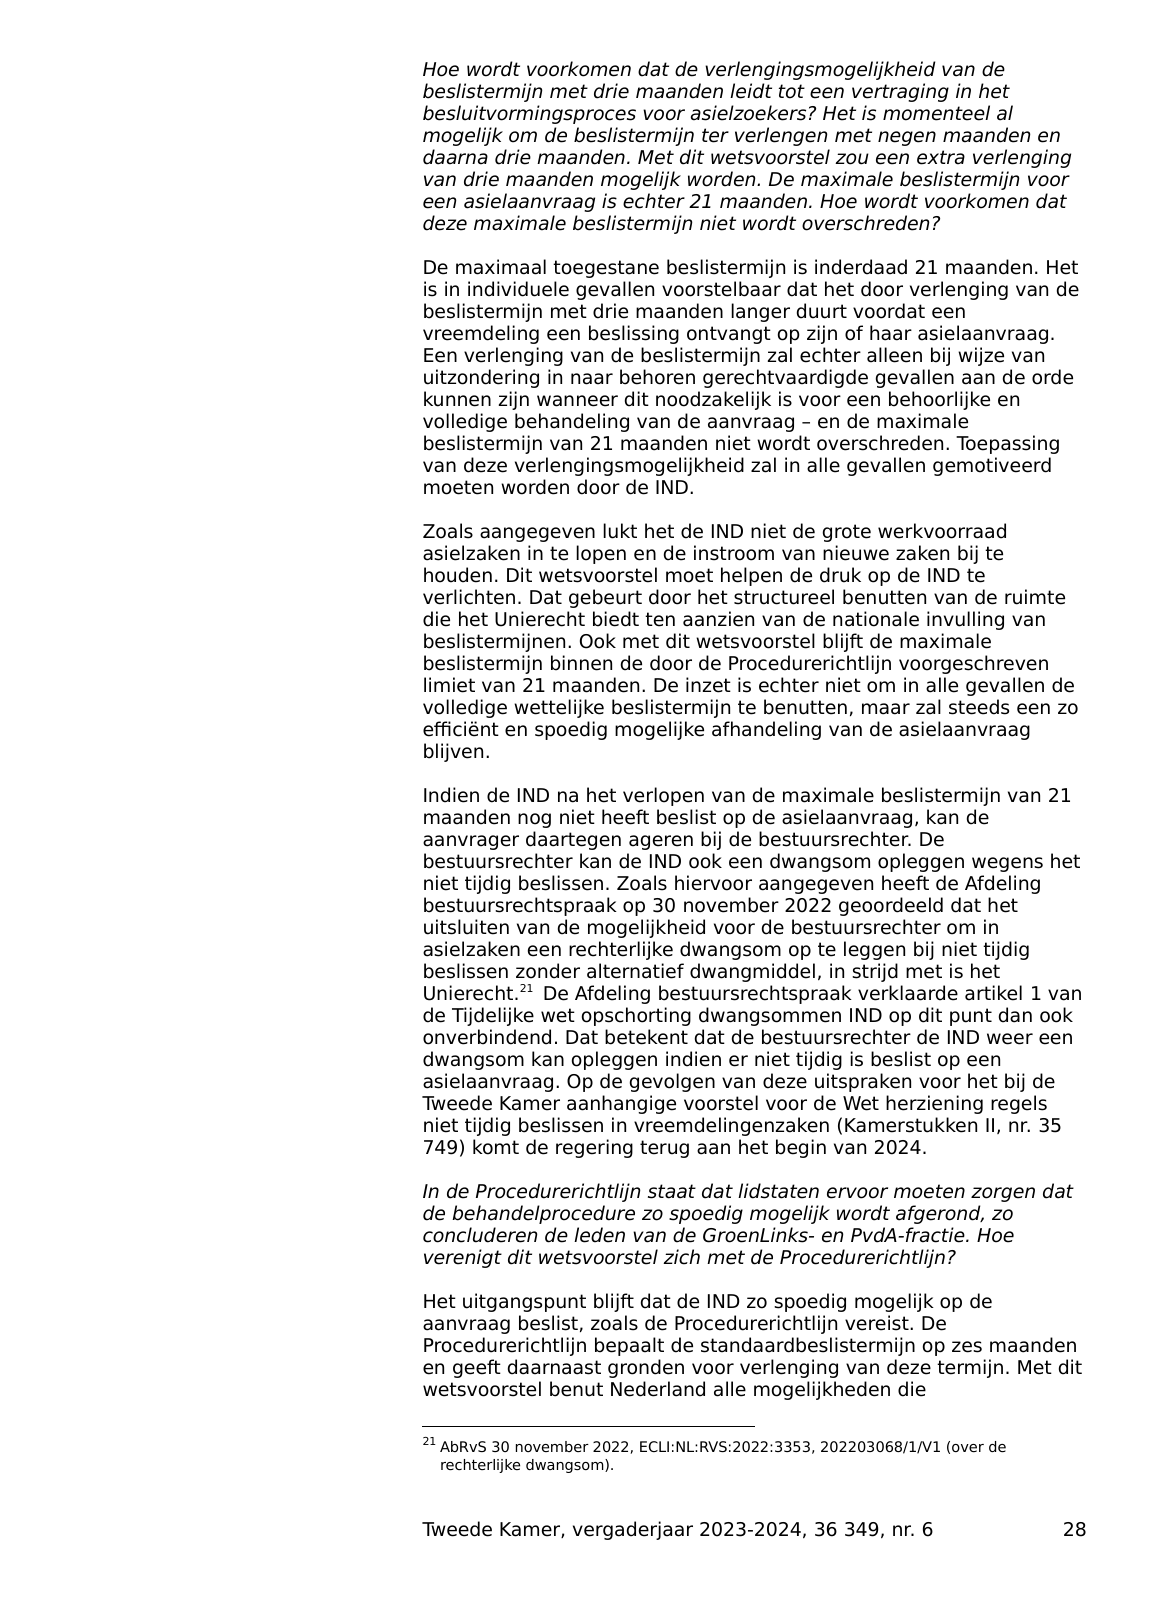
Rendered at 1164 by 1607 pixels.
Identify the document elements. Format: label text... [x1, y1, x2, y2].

text De maximaal toegestane beslistermijn is inderdaad 21 maanden. Het is in individuele gevallen voorstelbaar dat het door verlenging van de beslistermijn met drie maanden langer duurt voordat een vreemdeling een beslissing ontvangt op zijn of haar asielaanvraag. Een verlenging van de beslistermijn zal echter alleen bij wijze van uitzondering in naar behoren gerechtvaardigde gevallen aan de orde kunnen zijn wanneer dit noodzakelijk is voor een behoorlijke en volledige behandeling van de aanvraag – en de maximale beslistermijn van 21 maanden niet wordt overschreden. Toepassing van deze verlengingsmogelijkheid zal in alle gevallen gemotiveerd moeten worden door de IND. [422, 257, 1087, 499]
text Het uitgangspunt blijft dat de IND zo spoedig mogelijk op de aanvraag beslist, zoals de Procedurerichtlijn vereist. De Procedurerichtlijn bepaalt de standaardbeslistermijn op zes maanden en geeft daarnaast gronden voor verlenging van deze termijn. Met dit wetsvoorstel benut Nederland alle mogelijkheden die [422, 1291, 1087, 1401]
text AbRvS 30 november 2022, ECLI:NL:RVS:2022:3353, 202203068/1/V1 (over de rechterlijke dwangsom). [422, 1435, 1087, 1474]
text Indien de IND na het verlopen van de maximale beslistermijn van 21 maanden nog niet heeft beslist op de asielaanvraag, kan de aanvrager daartegen ageren bij de bestuursrechter. De bestuursrechter kan de IND ook een dwangsom opleggen wegens het niet tijdig beslissen. Zoals hiervoor aangegeven heeft de Afdeling bestuursrechtspraak op 30 november 2022 geoordeeld dat het uitsluiten van de mogelijkheid voor de bestuursrechter om in asielzaken een rechterlijke dwangsom op te leggen bij niet tijdig beslissen zonder alternatief dwangmiddel, in strijd met is het Unierecht. De Afdeling bestuursrechtspraak verklaarde artikel 1 van de Tijdelijke wet opschorting dwangsommen IND op dit punt dan ook onverbindend. Dat betekent dat de bestuursrechter de IND weer een dwangsom kan opleggen indien er niet tijdig is beslist op een asielaanvraag. Op de gevolgen van deze uitspraken voor het bij de Tweede Kamer aanhangige voorstel voor de Wet herziening regels niet tijdig beslissen in vreemdelingenzaken (Kamerstukken II, nr. 35 749) komt de regering terug aan het begin van 2024. [422, 785, 1087, 1159]
text In de Procedurerichtlijn staat dat lidstaten ervoor moeten zorgen dat de behandelprocedure zo spoedig mogelijk wordt afgerond, zo concluderen de leden van de GroenLinks- en PvdA-fractie. Hoe verenigt dit wetsvoorstel zich met de Procedurerichtlijn? [422, 1181, 1087, 1269]
text Hoe wordt voorkomen dat de verlengingsmogelijkheid van de beslistermijn met drie maanden leidt tot een vertraging in het besluitvormingsproces voor asielzoekers? Het is momenteel al mogelijk om de beslistermijn ter verlengen met negen maanden en daarna drie maanden. Met dit wetsvoorstel zou een extra verlenging van drie maanden mogelijk worden. De maximale beslistermijn voor een asielaanvraag is echter 21 maanden. Hoe wordt voorkomen dat deze maximale beslistermijn niet wordt overschreden? [422, 59, 1087, 235]
text Zoals aangegeven lukt het de IND niet de grote werkvoorraad asielzaken in te lopen en de instroom van nieuwe zaken bij te houden. Dit wetsvoorstel moet helpen de druk op de IND te verlichten. Dat gebeurt door het structureel benutten van de ruimte die het Unierecht biedt ten aanzien van de nationale invulling van beslistermijnen. Ook met dit wetsvoorstel blijft de maximale beslistermijn binnen de door de Procedurerichtlijn voorgeschreven limiet van 21 maanden. De inzet is echter niet om in alle gevallen de volledige wettelijke beslistermijn te benutten, maar zal steeds een zo efficiënt en spoedig mogelijke afhandeling van de asielaanvraag blijven. [422, 521, 1087, 763]
